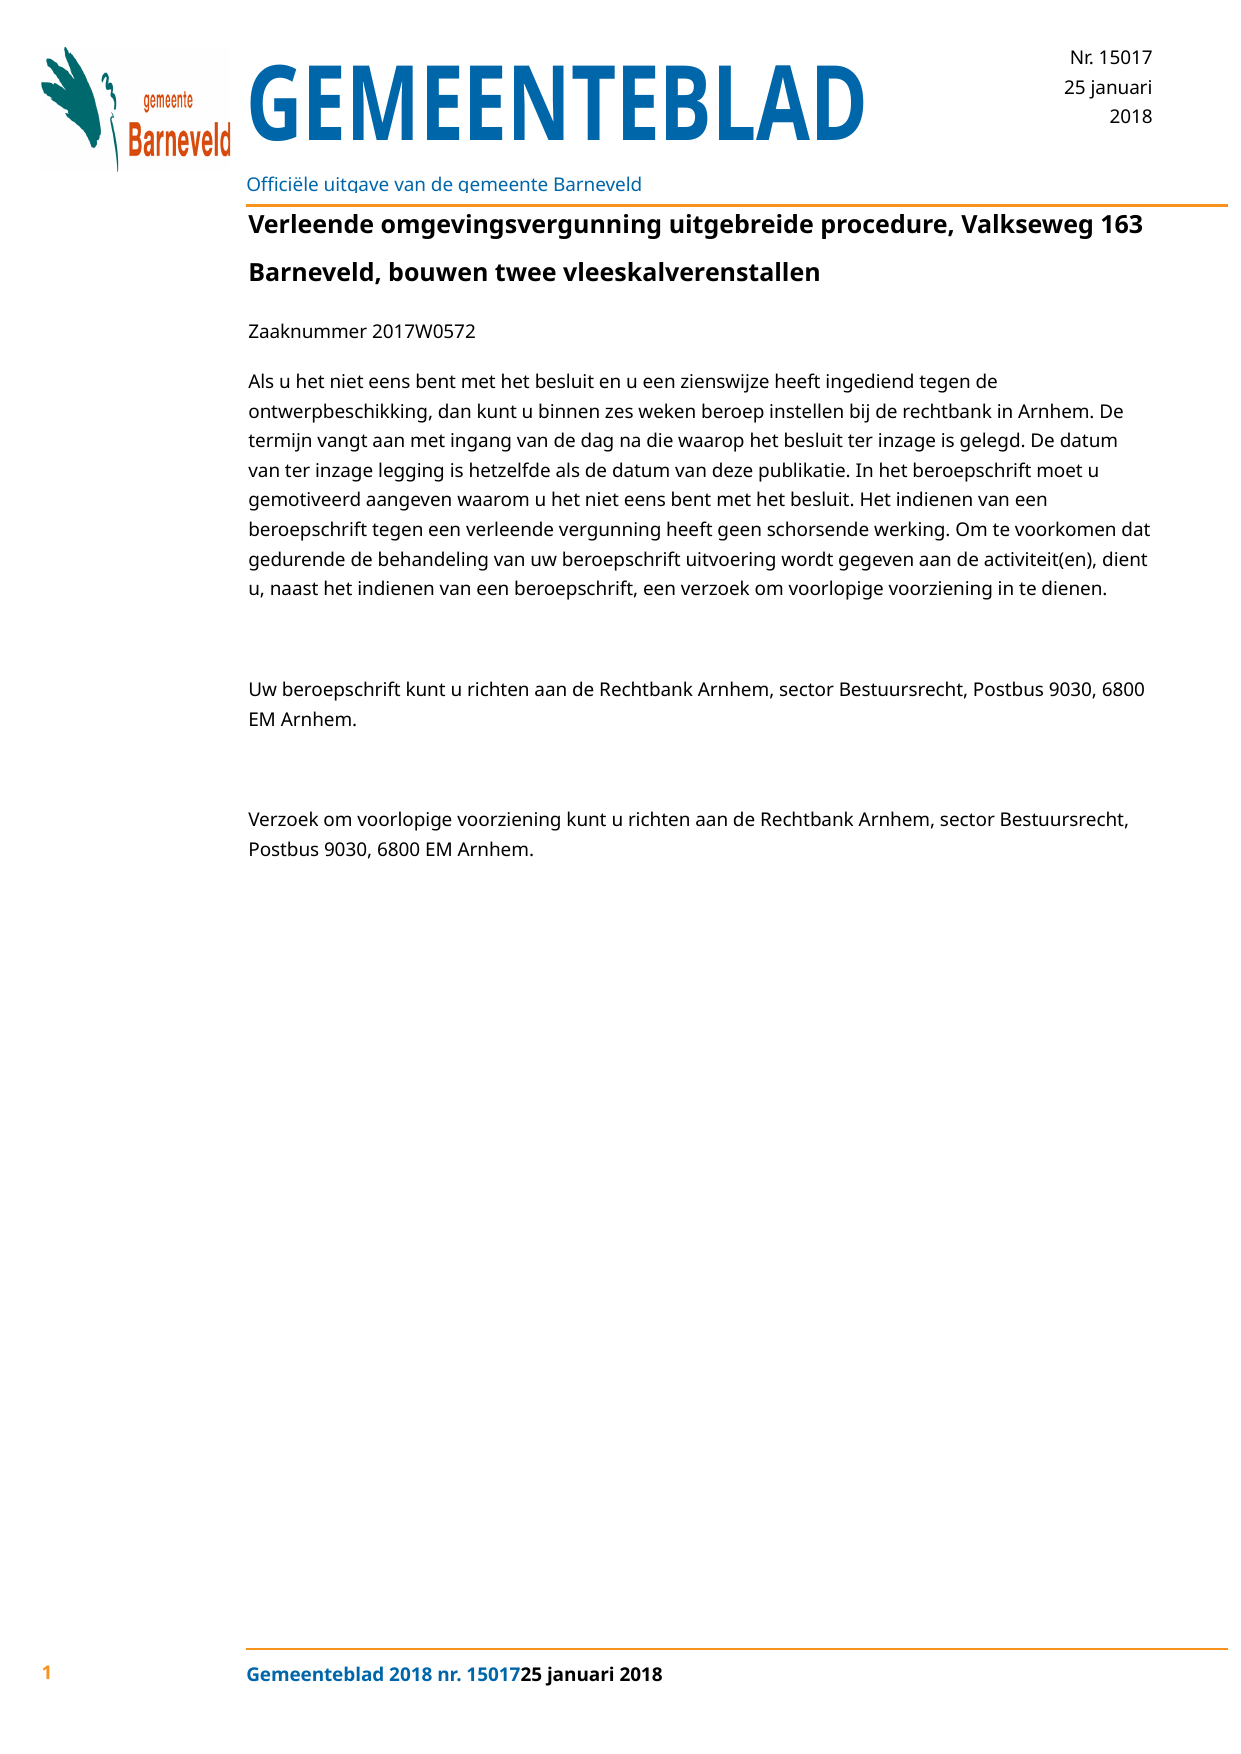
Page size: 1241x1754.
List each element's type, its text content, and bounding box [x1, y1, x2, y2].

text Verleende omgevingsvergunning uitgebreide procedure, Valkseweg 163 Barneveld, bouwen twee vleeskalverenstallen [248, 207, 1152, 288]
text Als u het niet eens bent met het besluit en u een zienswijze heeft ingediend tegen de ontwerpbeschikking, dan kunt u binnen zes weken beroep instellen bij de rechtbank in Arnhem. De termijn vangt aan met ingang van de dag na die waarop het besluit ter inzage is gelegd. De datum van ter inzage legging is hetzelfde als de datum van deze publikatie. In het beroepschrift moet u gemotiveerd aangeven waarom u het niet eens bent met het besluit. Het indienen van een beroepschrift tegen een verleende vergunning heeft geen schorsende werking. Om te voorkomen dat gedurende de behandeling van uw beroepschrift uitvoering wordt gegeven aan de activiteit(en), dient u, naast het indienen van een beroepschrift, een verzoek om voorlopige voorziening in te dienen. [248, 368, 1152, 601]
picture [41, 47, 231, 172]
text Zaaknummer 2017W0572 [248, 318, 1152, 344]
text Uw beroepschrift kunt u richten aan de Rechtbank Arnhem, sector Bestuursrecht, Postbus 9030, 6800 EM Arnhem. [248, 676, 1152, 732]
text Verzoek om voorlopige voorziening kunt u richten aan de Rechtbank Arnhem, sector Bestuursrecht, Postbus 9030, 6800 EM Arnhem. [248, 807, 1152, 862]
